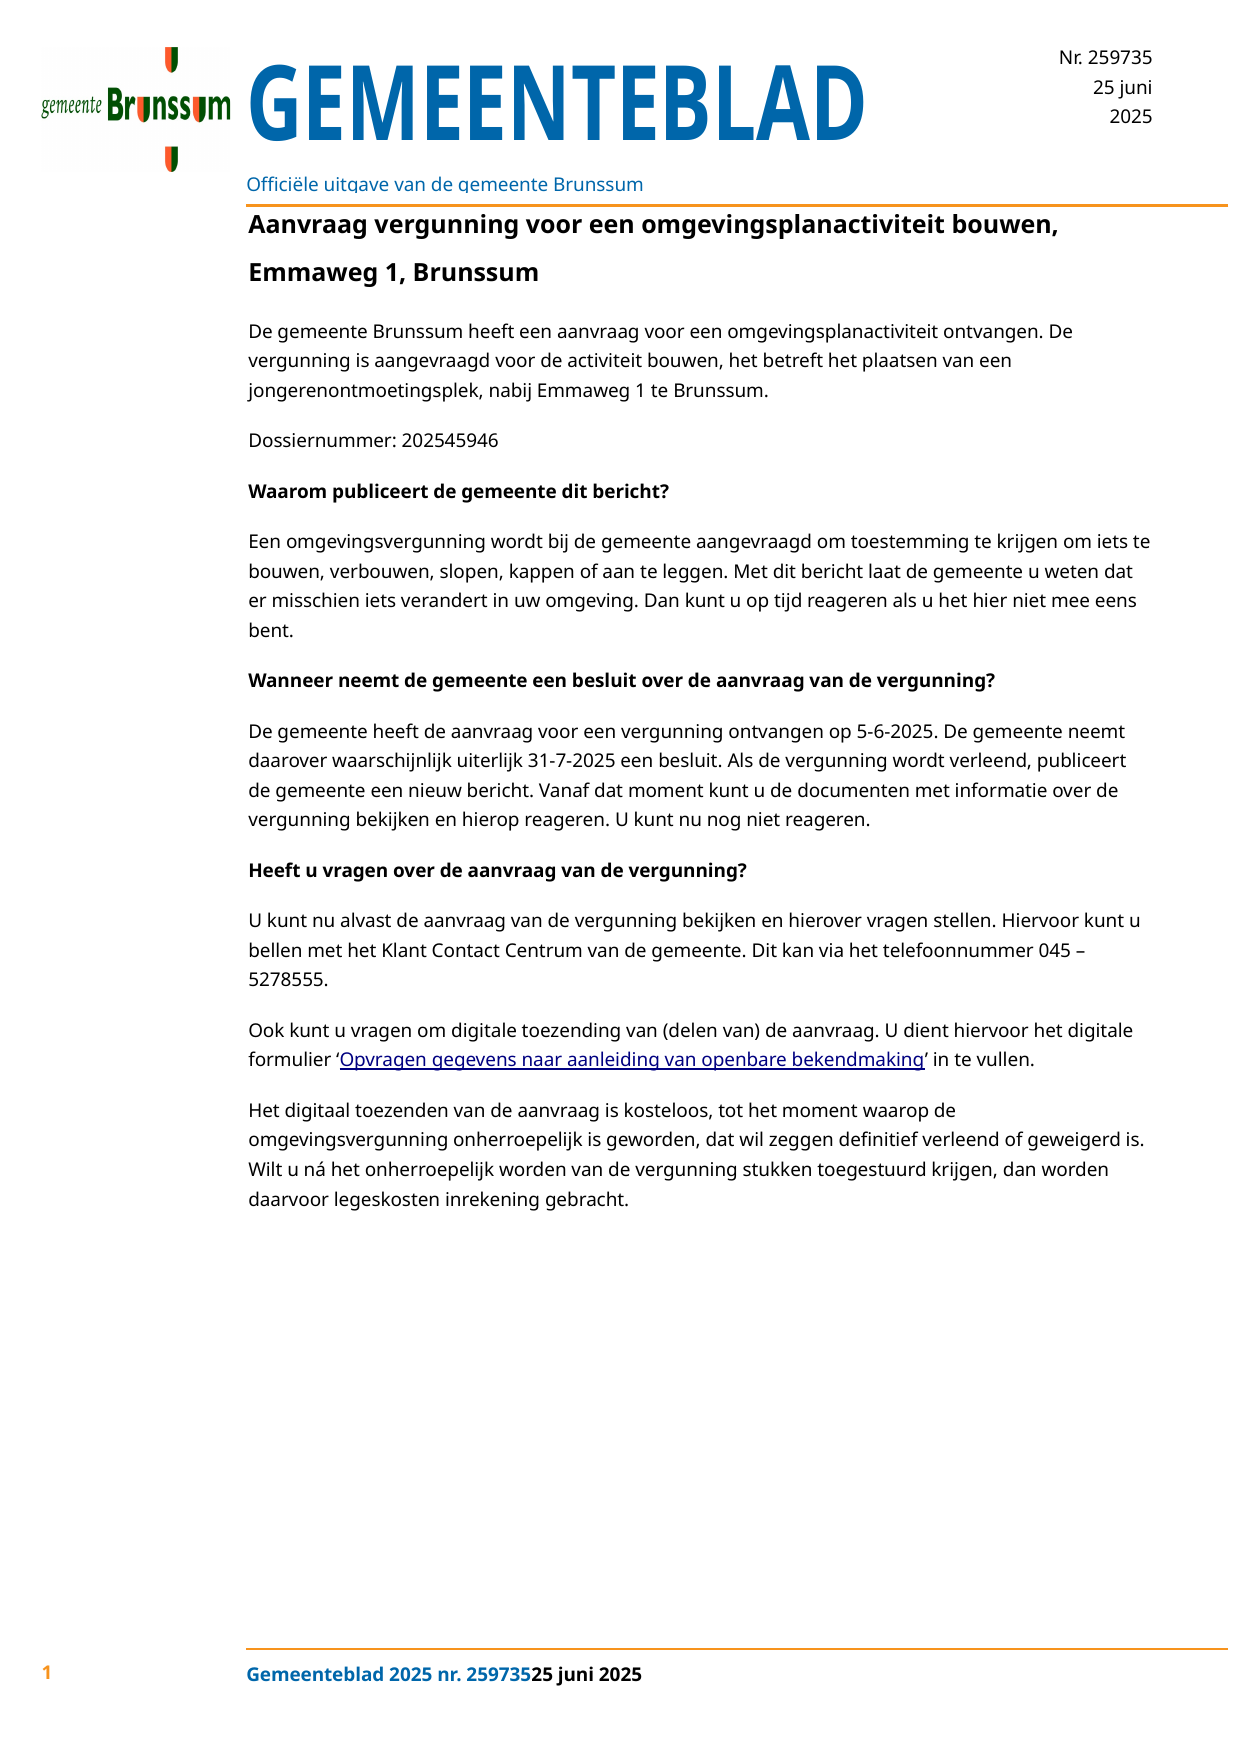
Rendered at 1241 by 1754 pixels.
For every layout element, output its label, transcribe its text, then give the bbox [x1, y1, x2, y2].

text Een omgevingsvergunning wordt bij de gemeente aangevraagd om toestemming te krijgen om iets te bouwen, verbouwen, slopen, kappen of aan te leggen. Met dit bericht laat de gemeente u weten dat er misschien iets verandert in uw omgeving. Dan kunt u op tijd reageren als u het hier niet mee eens bent. [248, 528, 1152, 643]
text U kunt nu alvast de aanvraag van de vergunning bekijken en hierover vragen stellen. Hiervoor kunt u bellen met het Klant Contact Centrum van de gemeente. Dit kan via het telefoonnummer 045 – 5278555. [248, 907, 1152, 992]
text Dossiernummer: 202545946 [248, 427, 1152, 453]
text Het digitaal toezenden van de aanvraag is kosteloos, tot het moment waarop de omgevingsvergunning onherroepelijk is geworden, dat wil zeggen definitief verleend of geweigerd is. Wilt u ná het onherroepelijk worden van de vergunning stukken toegestuurd krijgen, dan worden daarvoor legeskosten inrekening gebracht. [248, 1097, 1152, 1212]
picture [41, 47, 231, 172]
text De gemeente heeft de aanvraag voor een vergunning ontvangen op 5-6-2025. De gemeente neemt daarover waarschijnlijk uiterlijk 31-7-2025 een besluit. Als de vergunning wordt verleend, publiceert de gemeente een nieuw bericht. Vanaf dat moment kunt u de documenten met informatie over de vergunning bekijken en hierop reageren. U kunt nu nog niet reageren. [248, 718, 1152, 832]
text Ook kunt u vragen om digitale toezending van (delen van) de aanvraag. U dient hiervoor het digitale formulier ‘Opvragen gegevens naar aanleiding van openbare bekendmaking’ in te vullen. [248, 1017, 1152, 1072]
text Waarom publiceert de gemeente dit bericht? [248, 478, 1152, 504]
text Wanneer neemt de gemeente een besluit over de aanvraag van de vergunning? [248, 667, 1152, 693]
text Aanvraag vergunning voor een omgevingsplanactiviteit bouwen, Emmaweg 1, Brunssum [248, 207, 1152, 288]
text De gemeente Brunssum heeft een aanvraag voor een omgevingsplanactiviteit ontvangen. De vergunning is aangevraagd voor de activiteit bouwen, het betreft het plaatsen van een jongerenontmoetingsplek, nabij Emmaweg 1 te Brunssum. [248, 318, 1152, 403]
text Heeft u vragen over de aanvraag van de vergunning? [248, 857, 1152, 883]
